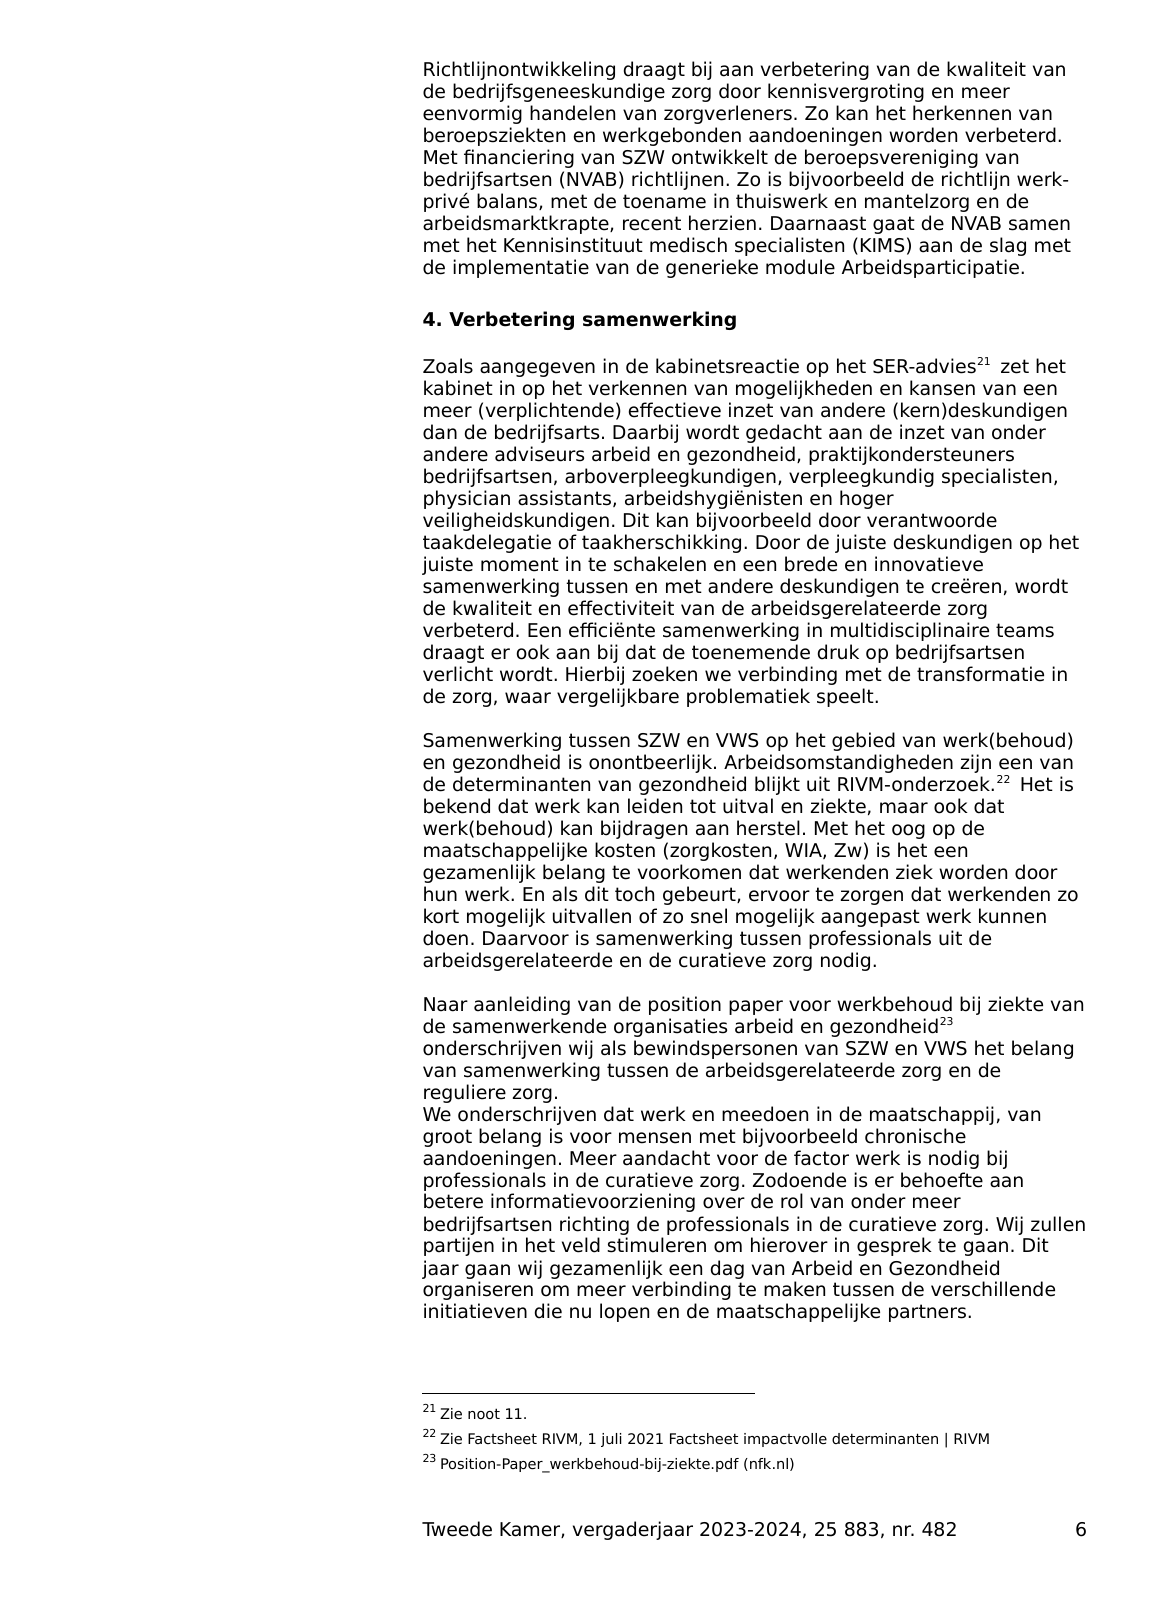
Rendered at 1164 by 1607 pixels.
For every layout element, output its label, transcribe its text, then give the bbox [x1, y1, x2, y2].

subtitle 4. Verbetering samenwerking [422, 309, 1087, 331]
text We onderschrijven dat werk en meedoen in de maatschappij, van groot belang is voor mensen met bijvoorbeeld chronische aandoeningen. Meer aandacht voor de factor werk is nodig bij professionals in de curatieve zorg. Zodoende is er behoefte aan betere informatievoorziening over de rol van onder meer bedrijfsartsen richting de professionals in de curatieve zorg. Wij zullen partijen in het veld stimuleren om hierover in gesprek te gaan. Dit jaar gaan wij gezamenlijk een dag van Arbeid en Gezondheid organiseren om meer verbinding te maken tussen de verschillende initiatieven die nu lopen en de maatschappelijke partners. [422, 1103, 1087, 1323]
text Position-Paper_werkbehoud-bij-ziekte.pdf (nfk.nl) [422, 1452, 1087, 1474]
text Zoals aangegeven in de kabinetsreactie op het SER-advies zet het kabinet in op het verkennen van mogelijkheden en kansen van een meer (verplichtende) effectieve inzet van andere (kern)deskundigen dan de bedrijfsarts. Daarbij wordt gedacht aan de inzet van onder andere adviseurs arbeid en gezondheid, praktijkondersteuners bedrijfsartsen, arboverpleegkundigen, verpleegkundig specialisten, physician assistants, arbeidshygiënisten en hoger veiligheidskundigen. Dit kan bijvoorbeeld door verantwoorde taakdelegatie of taakherschikking. Door de juiste deskundigen op het juiste moment in te schakelen en een brede en innovatieve samenwerking tussen en met andere deskundigen te creëren, wordt de kwaliteit en effectiviteit van de arbeidsgerelateerde zorg verbeterd. Een efficiënte samenwerking in multidisciplinaire teams draagt er ook aan bij dat de toenemende druk op bedrijfsartsen verlicht wordt. Hierbij zoeken we verbinding met de transformatie in de zorg, waar vergelijkbare problematiek speelt. [422, 356, 1087, 707]
text Naar aanleiding van de position paper voor werkbehoud bij ziekte van de samenwerkende organisaties arbeid en gezondheid onderschrijven wij als bewindspersonen van SZW en VWS het belang van samenwerking tussen de arbeidsgerelateerde zorg en de reguliere zorg. [422, 994, 1087, 1103]
text Zie Factsheet RIVM, 1 juli 2021 Factsheet impactvolle determinanten | RIVM [422, 1427, 1087, 1449]
text Samenwerking tussen SZW en VWS op het gebied van werk(behoud) en gezondheid is onontbeerlijk. Arbeidsomstandigheden zijn een van de determinanten van gezondheid blijkt uit RIVM-onderzoek. Het is bekend dat werk kan leiden tot uitval en ziekte, maar ook dat werk(behoud) kan bijdragen aan herstel. Met het oog op de maatschappelijke kosten (zorgkosten, WIA, Zw) is het een gezamenlijk belang te voorkomen dat werkenden ziek worden door hun werk. En als dit toch gebeurt, ervoor te zorgen dat werkenden zo kort mogelijk uitvallen of zo snel mogelijk aangepast werk kunnen doen. Daarvoor is samenwerking tussen professionals uit de arbeidsgerelateerde en de curatieve zorg nodig. [422, 730, 1087, 971]
text Richtlijnontwikkeling draagt bij aan verbetering van de kwaliteit van de bedrijfsgeneeskundige zorg door kennisvergroting en meer eenvormig handelen van zorgverleners. Zo kan het herkennen van beroepsziekten en werkgebonden aandoeningen worden verbeterd. Met financiering van SZW ontwikkelt de beroepsvereniging van bedrijfsartsen (NVAB) richtlijnen. Zo is bijvoorbeeld de richtlijn werk-privé balans, met de toename in thuiswerk en mantelzorg en de arbeidsmarktkrapte, recent herzien. Daarnaast gaat de NVAB samen met het Kennisinstituut medisch specialisten (KIMS) aan de slag met de implementatie van de generieke module Arbeidsparticipatie. [422, 59, 1087, 279]
text Zie noot 11. [422, 1402, 1087, 1424]
